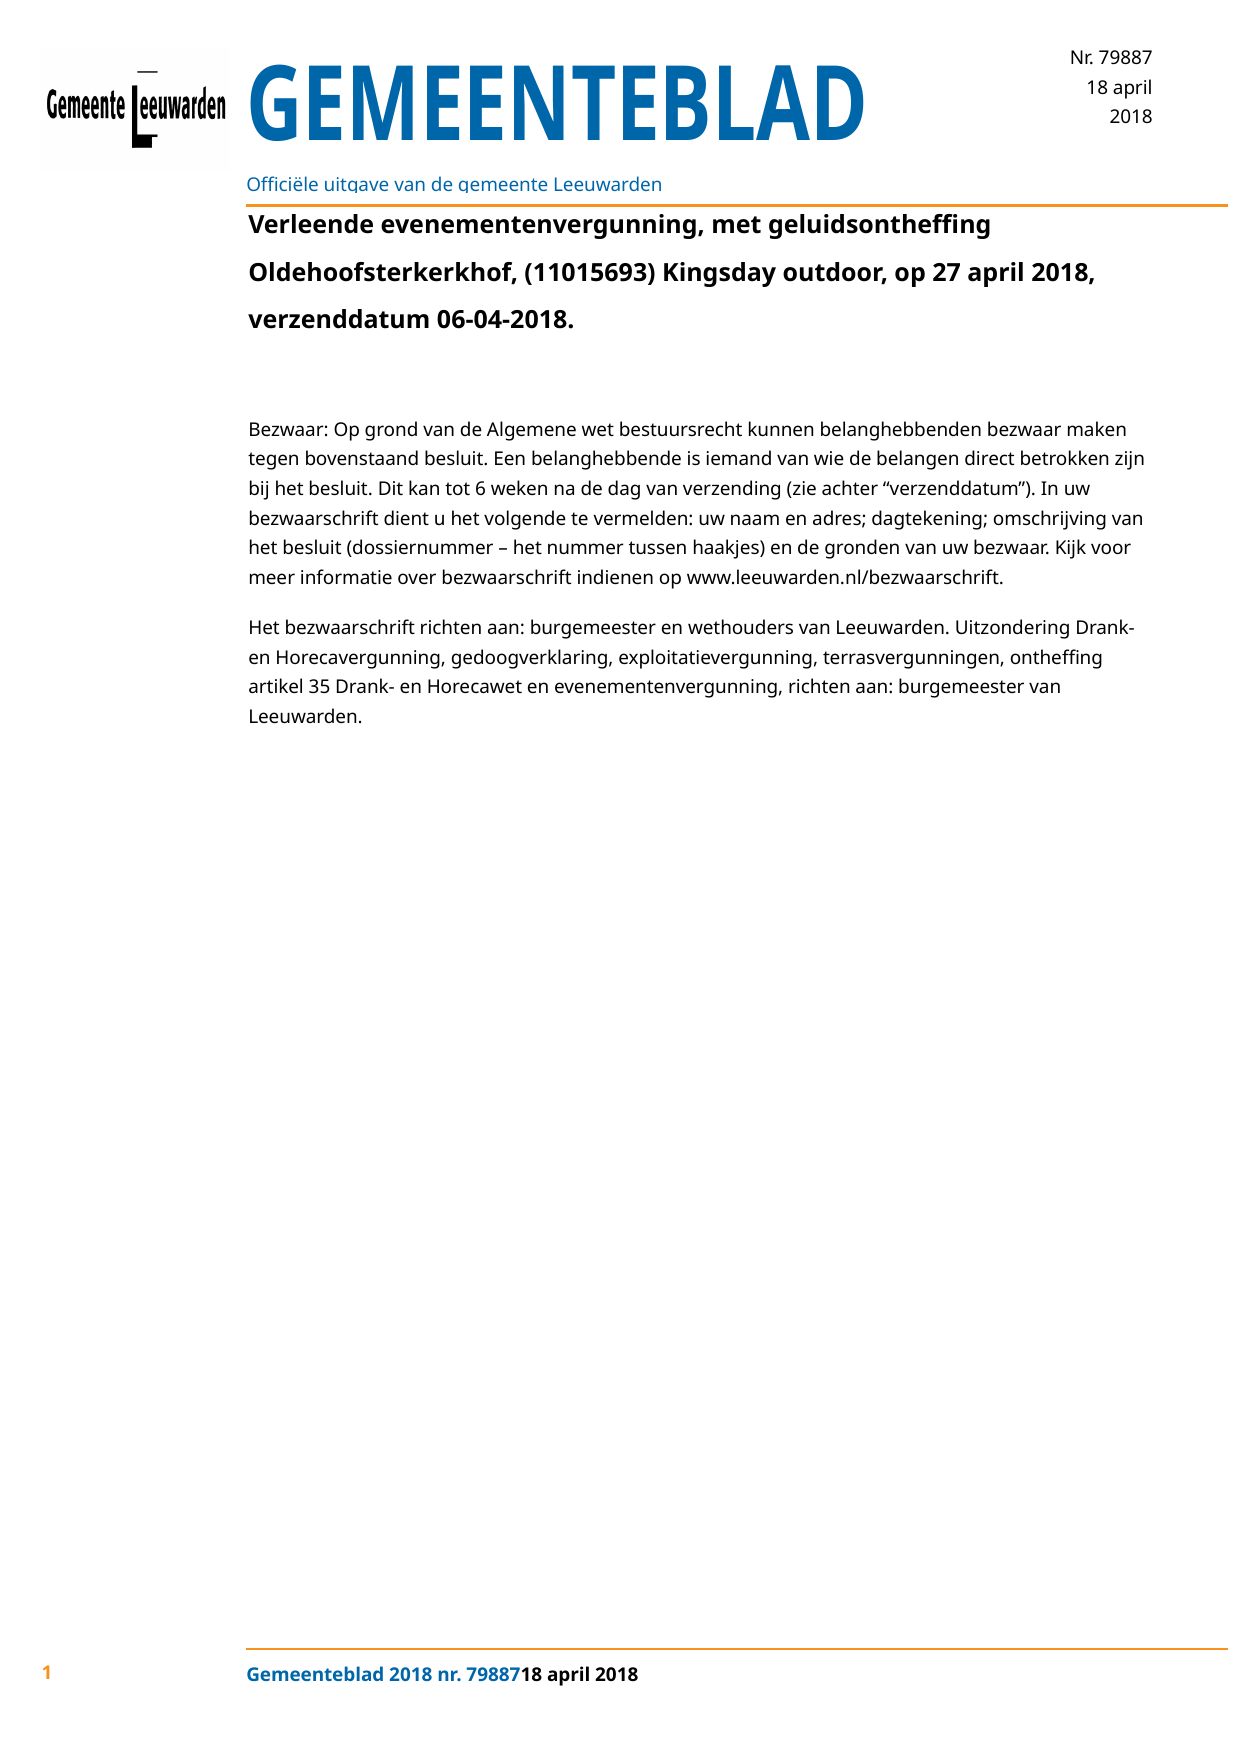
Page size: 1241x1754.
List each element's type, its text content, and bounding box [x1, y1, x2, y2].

text Bezwaar: Op grond van de Algemene wet bestuursrecht kunnen belanghebbenden bezwaar maken tegen bovenstaand besluit. Een belanghebbende is iemand van wie de belangen direct betrokken zijn bij het besluit. Dit kan tot 6 weken na de dag van verzending (zie achter “verzenddatum”). In uw bezwaarschrift dient u het volgende te vermelden: uw naam en adres; dagtekening; omschrijving van het besluit (dossiernummer – het nummer tussen haakjes) en de gronden van uw bezwaar. Kijk voor meer informatie over bezwaarschrift indienen op www.leeuwarden.nl/bezwaarschrift. [248, 416, 1152, 589]
text Verleende evenementenvergunning, met geluidsontheffing Oldehoofsterkerkhof, (11015693) Kingsday outdoor, op 27 april 2018, verzenddatum 06-04-2018. [248, 207, 1152, 336]
picture [41, 47, 231, 172]
text Het bezwaarschrift richten aan: burgemeester en wethouders van Leeuwarden. Uitzondering Drank- en Horecavergunning, gedoogverklaring, exploitatievergunning, terrasvergunningen, ontheffing artikel 35 Drank- en Horecawet en evenementenvergunning, richten aan: burgemeester van Leeuwarden. [248, 614, 1152, 729]
